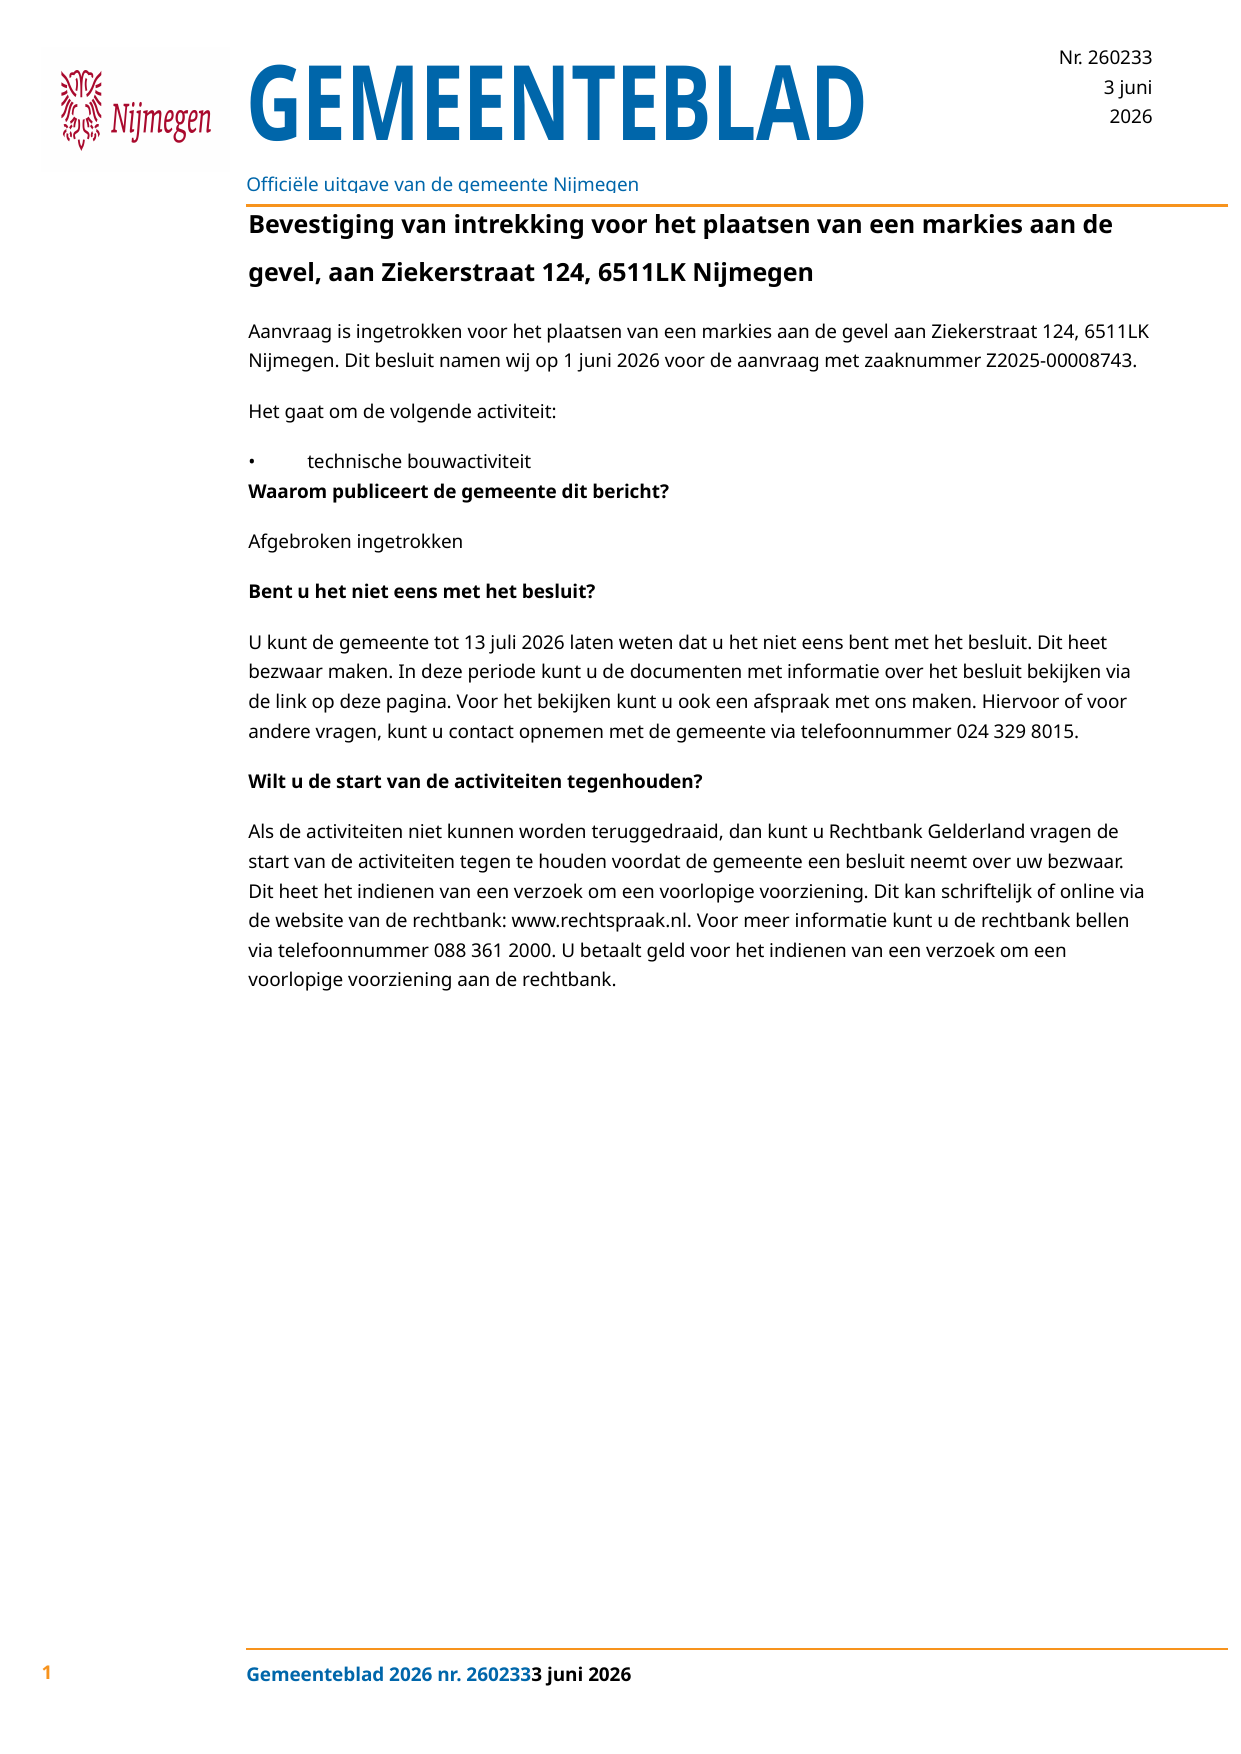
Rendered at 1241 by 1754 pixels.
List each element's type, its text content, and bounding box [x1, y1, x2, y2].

text Wilt u de start van de activiteiten tegenhouden? [248, 768, 1152, 794]
list technische bouwactiviteit [248, 448, 1152, 474]
text Het gaat om de volgende activiteit: [248, 398, 1152, 424]
text Bent u het niet eens met het besluit? [248, 579, 1152, 604]
text Bevestiging van intrekking voor het plaatsen van een markies aan de gevel, aan Ziekerstraat 124, 6511LK Nijmegen [248, 207, 1152, 288]
text Aanvraag is ingetrokken voor het plaatsen van een markies aan de gevel aan Ziekerstraat 124, 6511LK Nijmegen. Dit besluit namen wij op 1 juni 2026 voor de aanvraag met zaaknummer Z2025-00008743. [248, 318, 1152, 373]
text Waarom publiceert de gemeente dit bericht? [248, 478, 1152, 504]
text U kunt de gemeente tot 13 juli 2026 laten weten dat u het niet eens bent met het besluit. Dit heet bezwaar maken. In deze periode kunt u de documenten met informatie over het besluit bekijken via de link op deze pagina. Voor het bekijken kunt u ook een afspraak met ons maken. Hiervoor of voor andere vragen, kunt u contact opnemen met de gemeente via telefoonnummer 024 329 8015. [248, 629, 1152, 744]
text Afgebroken ingetrokken [248, 528, 1152, 554]
picture [41, 47, 231, 172]
text Als de activiteiten niet kunnen worden teruggedraaid, dan kunt u Rechtbank Gelderland vragen de start van de activiteiten tegen te houden voordat de gemeente een besluit neemt over uw bezwaar. Dit heet het indienen van een verzoek om een voorlopige voorziening. Dit kan schriftelijk of online via de website van de rechtbank: www.rechtspraak.nl. Voor meer informatie kunt u de rechtbank bellen via telefoonnummer 088 361 2000. U betaalt geld voor het indienen van een verzoek om een voorlopige voorziening aan de rechtbank. [248, 819, 1152, 992]
